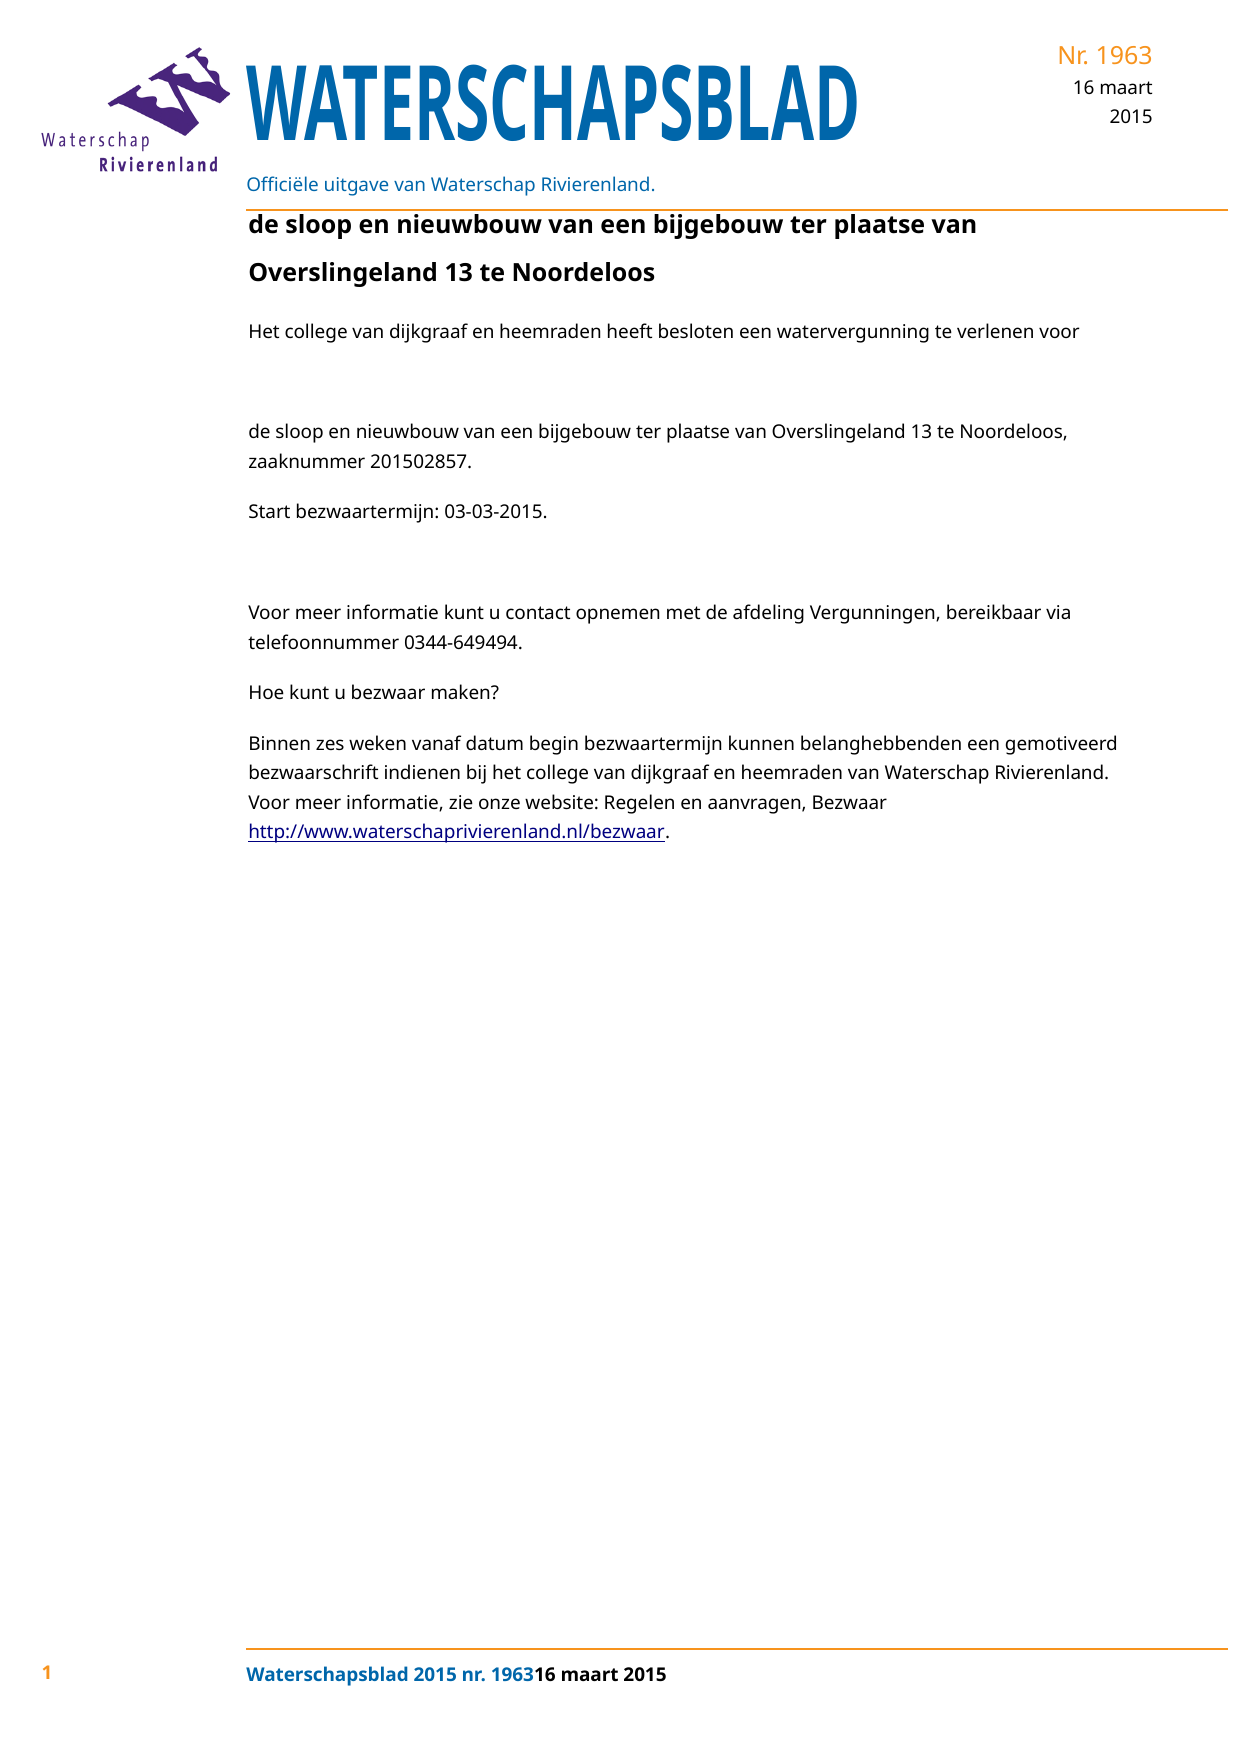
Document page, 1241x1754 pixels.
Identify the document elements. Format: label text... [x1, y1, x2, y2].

text Het college van dijkgraaf en heemraden heeft besloten een watervergunning te verlenen voor [248, 318, 1152, 344]
text de sloop en nieuwbouw van een bijgebouw ter plaatse van Overslingeland 13 te Noordeloos [248, 211, 1152, 288]
text Voor meer informatie kunt u contact opnemen met de afdeling Vergunningen, bereikbaar via telefoonnummer 0344-649494. [248, 599, 1152, 655]
picture [41, 47, 231, 172]
text Hoe kunt u bezwaar maken? [248, 679, 1152, 705]
text Start bezwaartermijn: 03-03-2015. [248, 499, 1152, 524]
text de sloop en nieuwbouw van een bijgebouw ter plaatse van Overslingeland 13 te Noordeloos, zaaknummer 201502857. [248, 419, 1152, 474]
text Binnen zes weken vanaf datum begin bezwaartermijn kunnen belanghebbenden een gemotiveerd bezwaarschrift indienen bij het college van dijkgraaf en heemraden van Waterschap Rivierenland. Voor meer informatie, zie onze website: Regelen en aanvragen, Bezwaar http://www.waterschaprivierenland.nl/bezwaar. [248, 730, 1152, 844]
